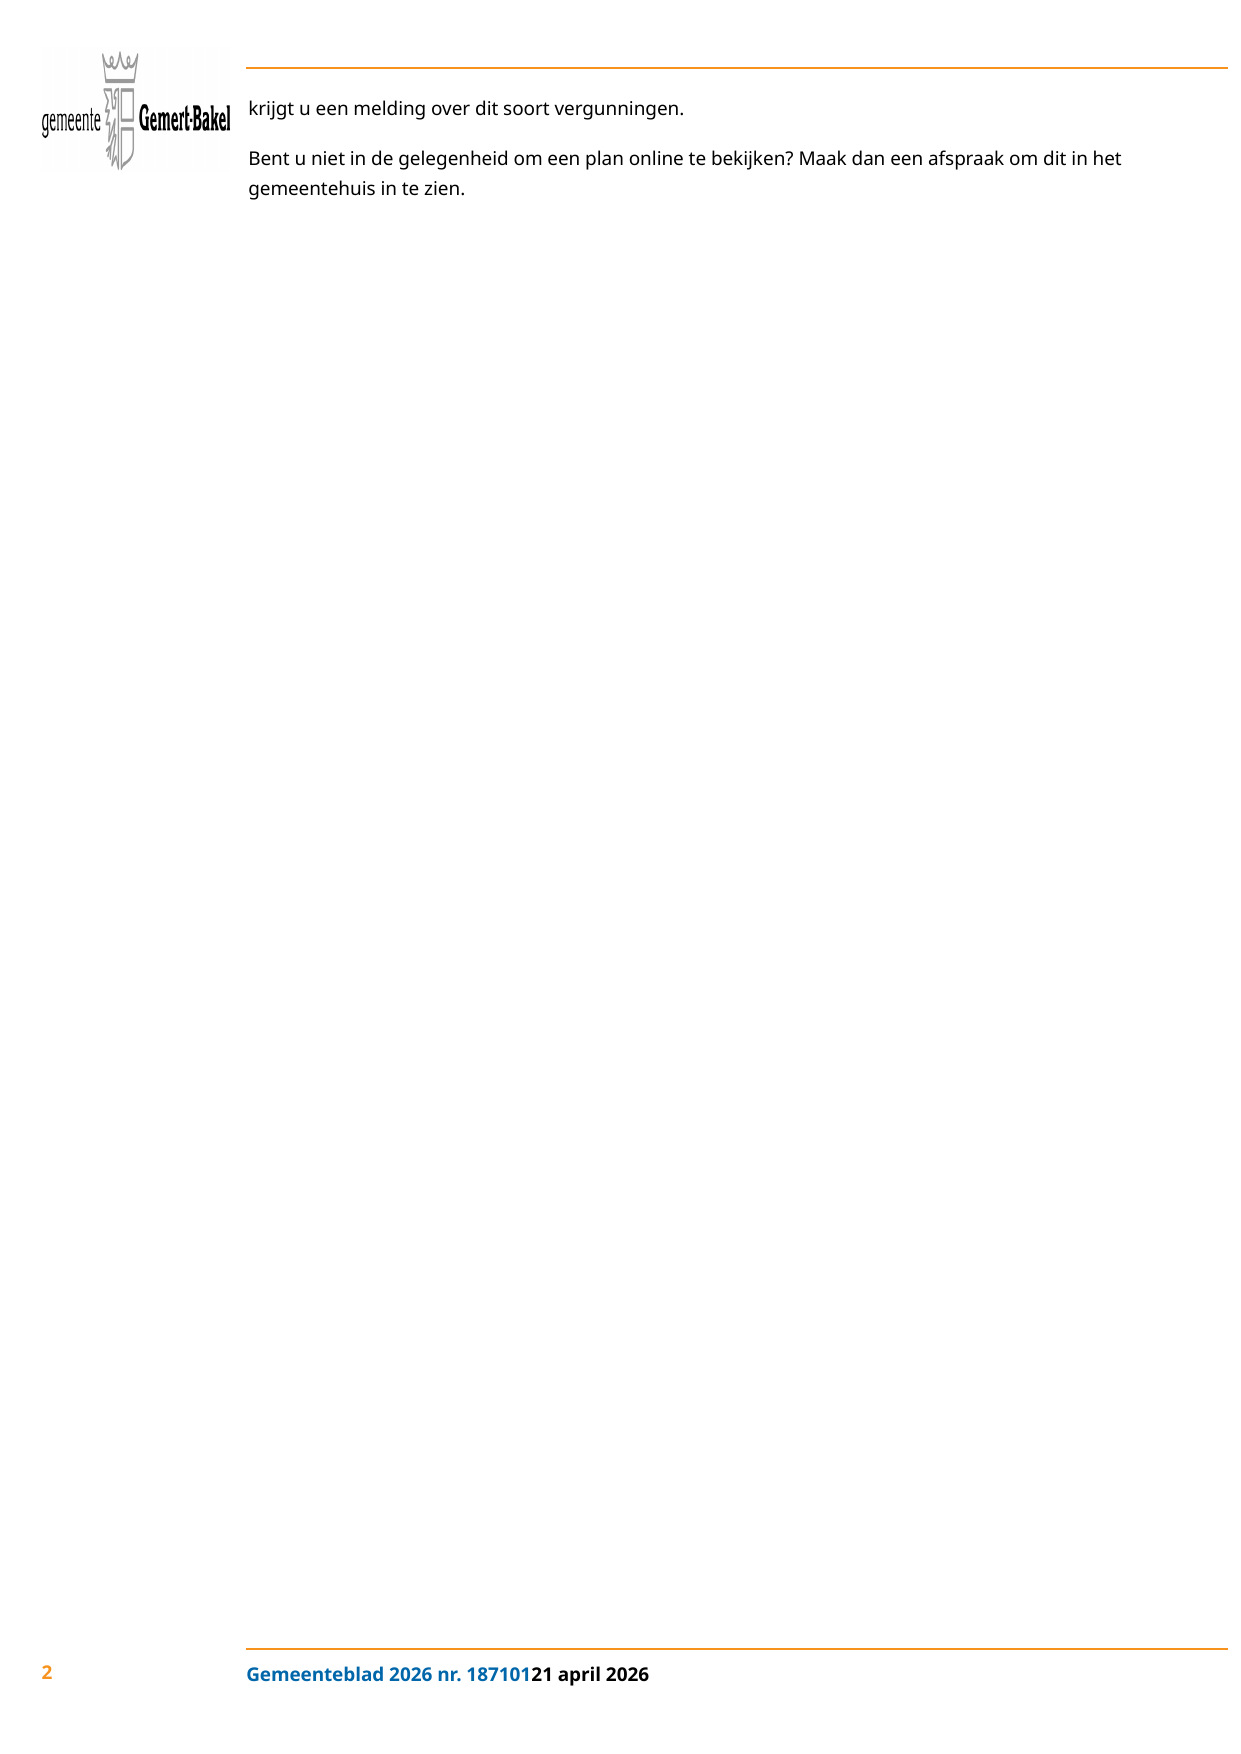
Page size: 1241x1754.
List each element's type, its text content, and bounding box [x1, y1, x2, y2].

picture [41, 47, 231, 172]
text krijgt u een melding over dit soort vergunningen. [248, 95, 1152, 121]
text Bent u niet in de gelegenheid om een plan online te bekijken? Maak dan een afspraak om dit in het gemeentehuis in te zien. [248, 145, 1152, 201]
